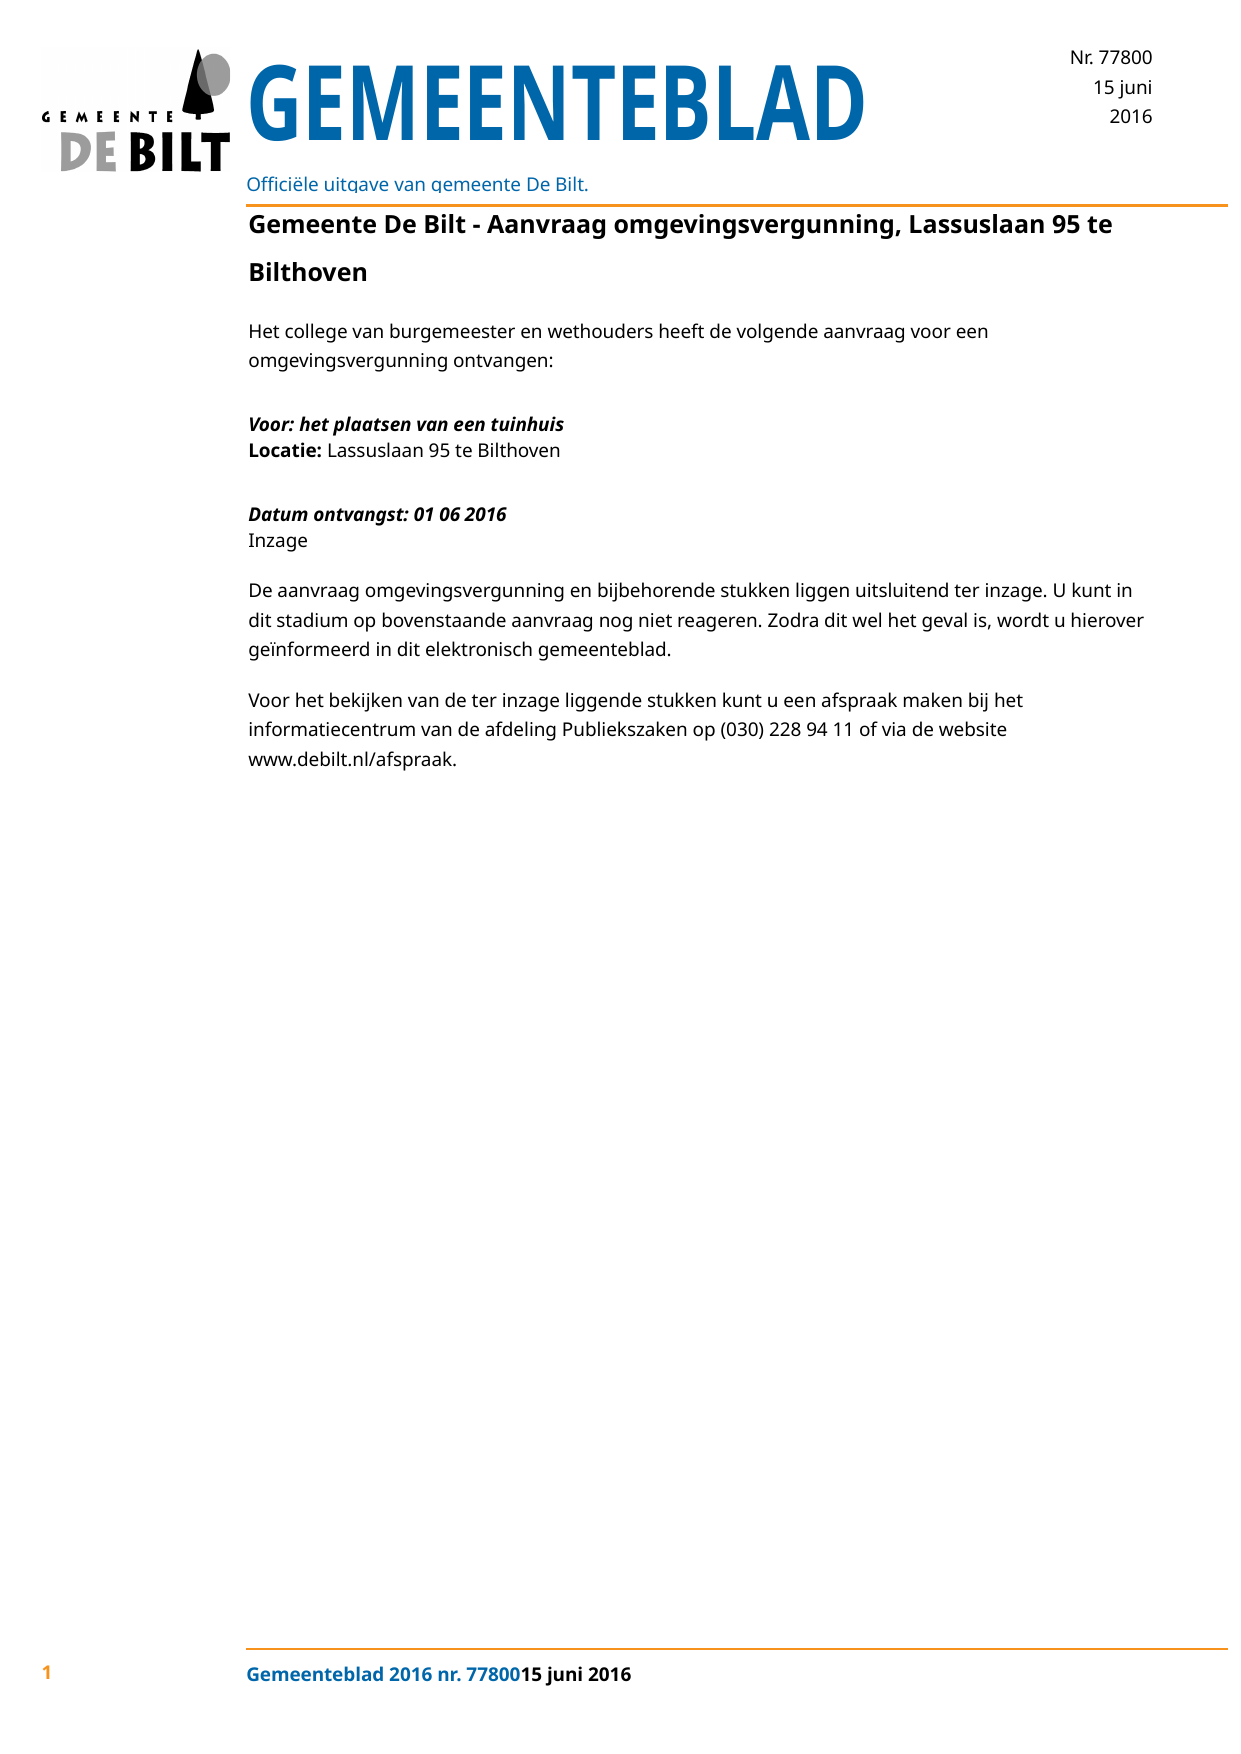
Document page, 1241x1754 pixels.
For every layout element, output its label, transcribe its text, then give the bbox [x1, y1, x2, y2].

picture [41, 47, 231, 172]
text Voor: het plaatsen van een tuinhuis [248, 411, 1152, 437]
text Inzage [248, 527, 1152, 553]
text De aanvraag omgevingsvergunning en bijbehorende stukken liggen uitsluitend ter inzage. U kunt in dit stadium op bovenstaande aanvraag nog niet reageren. Zodra dit wel het geval is, wordt u hierover geïnformeerd in dit elektronisch gemeenteblad. [248, 577, 1152, 662]
text Gemeente De Bilt - Aanvraag omgevingsvergunning, Lassuslaan 95 te Bilthoven [248, 207, 1152, 288]
text Datum ontvangst: 01 06 2016 [248, 501, 1152, 527]
text Het college van burgemeester en wethouders heeft de volgende aanvraag voor een omgevingsvergunning ontvangen: [248, 318, 1152, 373]
text Voor het bekijken van de ter inzage liggende stukken kunt u een afspraak maken bij het informatiecentrum van de afdeling Publiekszaken op (030) 228 94 11 of via de website www.debilt.nl/afspraak. [248, 687, 1152, 772]
text Locatie: Lassuslaan 95 te Bilthoven [248, 437, 1152, 463]
